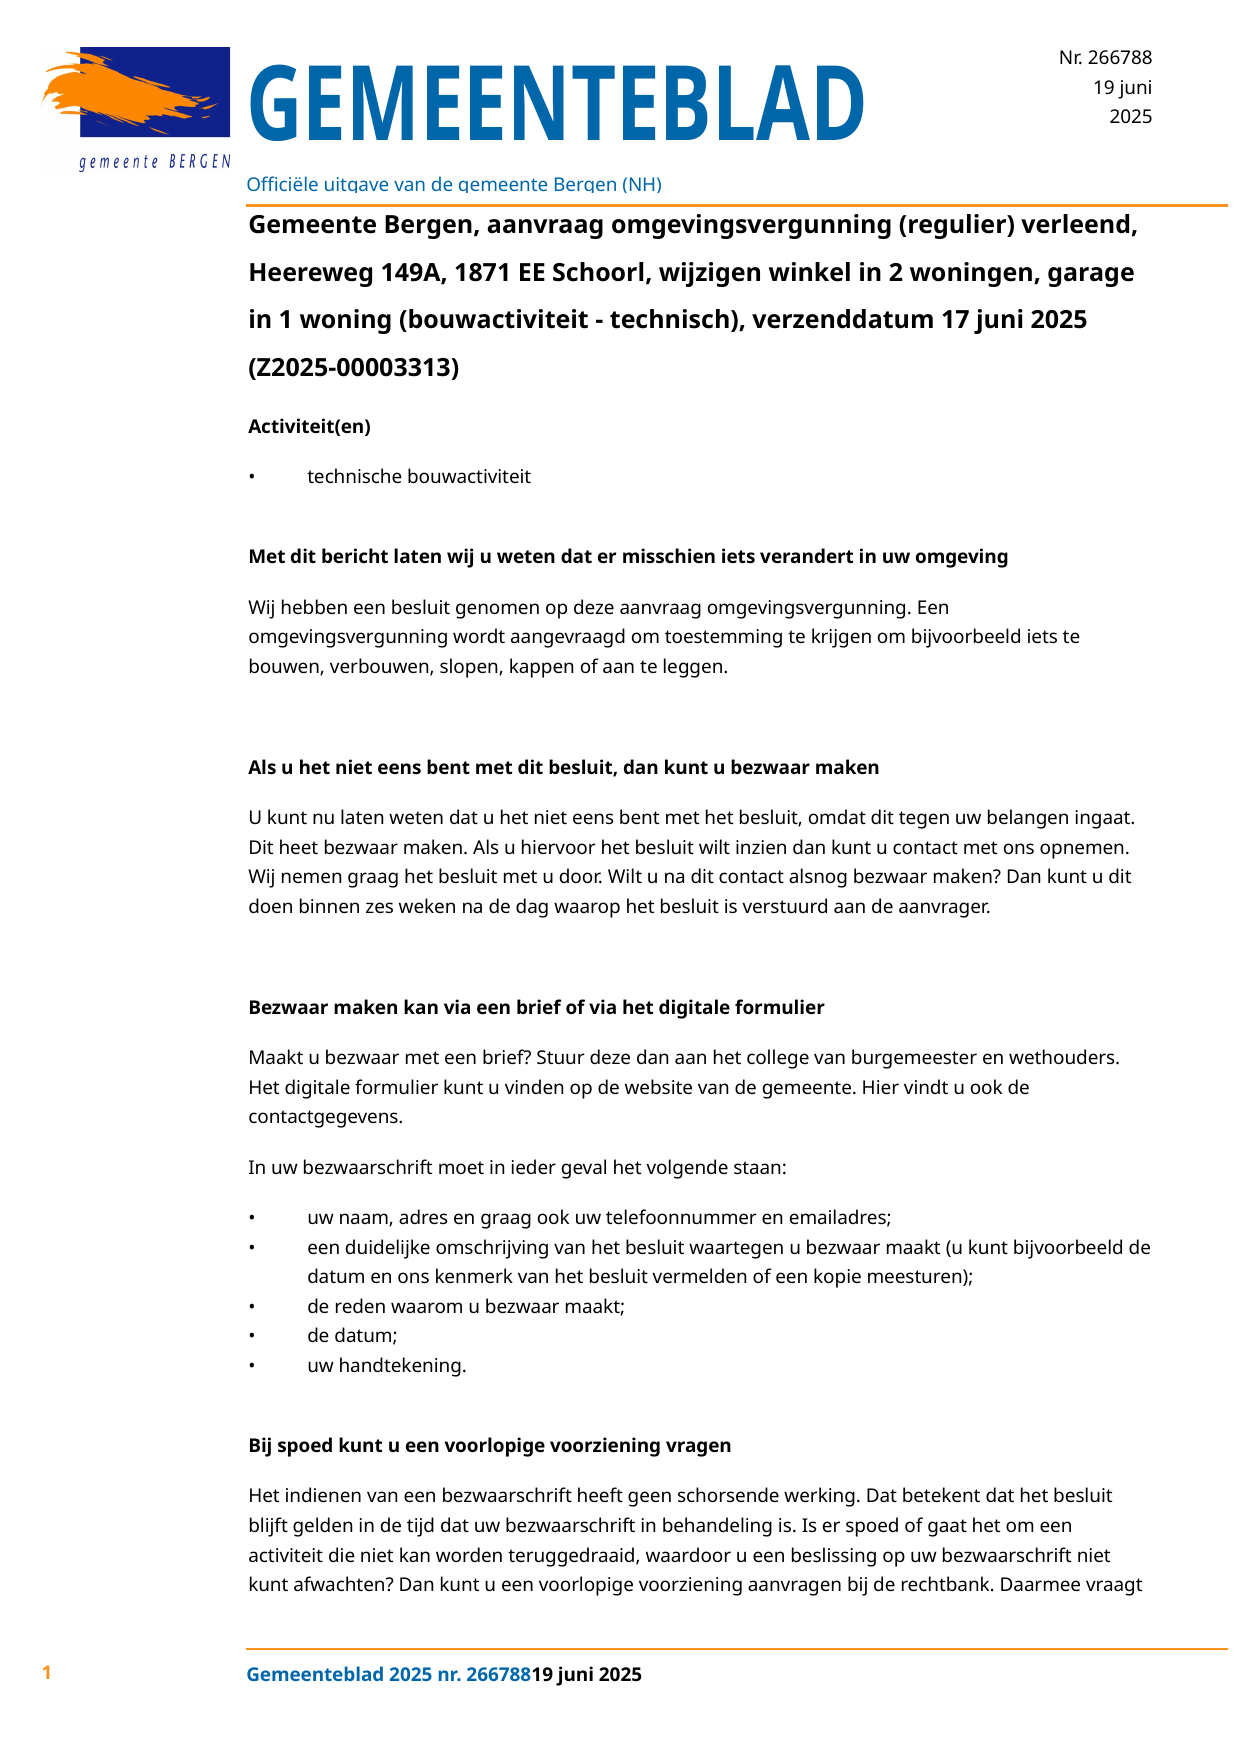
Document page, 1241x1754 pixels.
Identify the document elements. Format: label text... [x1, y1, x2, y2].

text In uw bezwaarschrift moet in ieder geval het volgende staan: [248, 1154, 1152, 1180]
list een duidelijke omschrijving van het besluit waartegen u bezwaar maakt (u kunt bijvoorbeeld de datum en ons kenmerk van het besluit vermelden of een kopie meesturen); [248, 1234, 1152, 1289]
text Als u het niet eens bent met dit besluit, dan kunt u bezwaar maken [248, 754, 1152, 780]
text Bij spoed kunt u een voorlopige voorziening vragen [248, 1432, 1152, 1458]
list uw naam, adres en graag ook uw telefoonnummer en emailadres; [248, 1204, 1152, 1230]
text Activiteit(en) [248, 413, 1152, 439]
text Wij hebben een besluit genomen op deze aanvraag omgevingsvergunning. Een omgevingsvergunning wordt aangevraagd om toestemming te krijgen om bijvoorbeeld iets te bouwen, verbouwen, slopen, kappen of aan te leggen. [248, 594, 1152, 679]
text Bezwaar maken kan via een brief of via het digitale formulier [248, 994, 1152, 1020]
text Het indienen van een bezwaarschrift heeft geen schorsende werking. Dat betekent dat het besluit blijft gelden in de tijd dat uw bezwaarschrift in behandeling is. Is er spoed of gaat het om een activiteit die niet kan worden teruggedraaid, waardoor u een beslissing op uw bezwaarschrift niet kunt afwachten? Dan kunt u een voorlopige voorziening aanvragen bij de rechtbank. Daarmee vraagt [248, 1483, 1152, 1597]
list de datum; [248, 1323, 1152, 1348]
text Gemeente Bergen, aanvraag omgevingsvergunning (regulier) verleend, Heereweg 149A, 1871 EE Schoorl, wijzigen winkel in 2 woningen, garage in 1 woning (bouwactiviteit - technisch), verzenddatum 17 juni 2025 (Z2025-00003313) [248, 207, 1152, 384]
list uw handtekening. [248, 1352, 1152, 1378]
list de reden waarom u bezwaar maakt; [248, 1293, 1152, 1319]
picture [41, 47, 231, 172]
text U kunt nu laten weten dat u het niet eens bent met het besluit, omdat dit tegen uw belangen ingaat. Dit heet bezwaar maken. Als u hiervoor het besluit wilt inzien dan kunt u contact met ons opnemen. Wij nemen graag het besluit met u door. Wilt u na dit contact alsnog bezwaar maken? Dan kunt u dit doen binnen zes weken na de dag waarop het besluit is verstuurd aan de aanvrager. [248, 804, 1152, 919]
list technische bouwactiviteit [248, 463, 1152, 489]
text Maakt u bezwaar met een brief? Stuur deze dan aan het college van burgemeester en wethouders. Het digitale formulier kunt u vinden op de website van de gemeente. Hier vindt u ook de contactgegevens. [248, 1044, 1152, 1129]
text Met dit bericht laten wij u weten dat er misschien iets verandert in uw omgeving [248, 543, 1152, 569]
